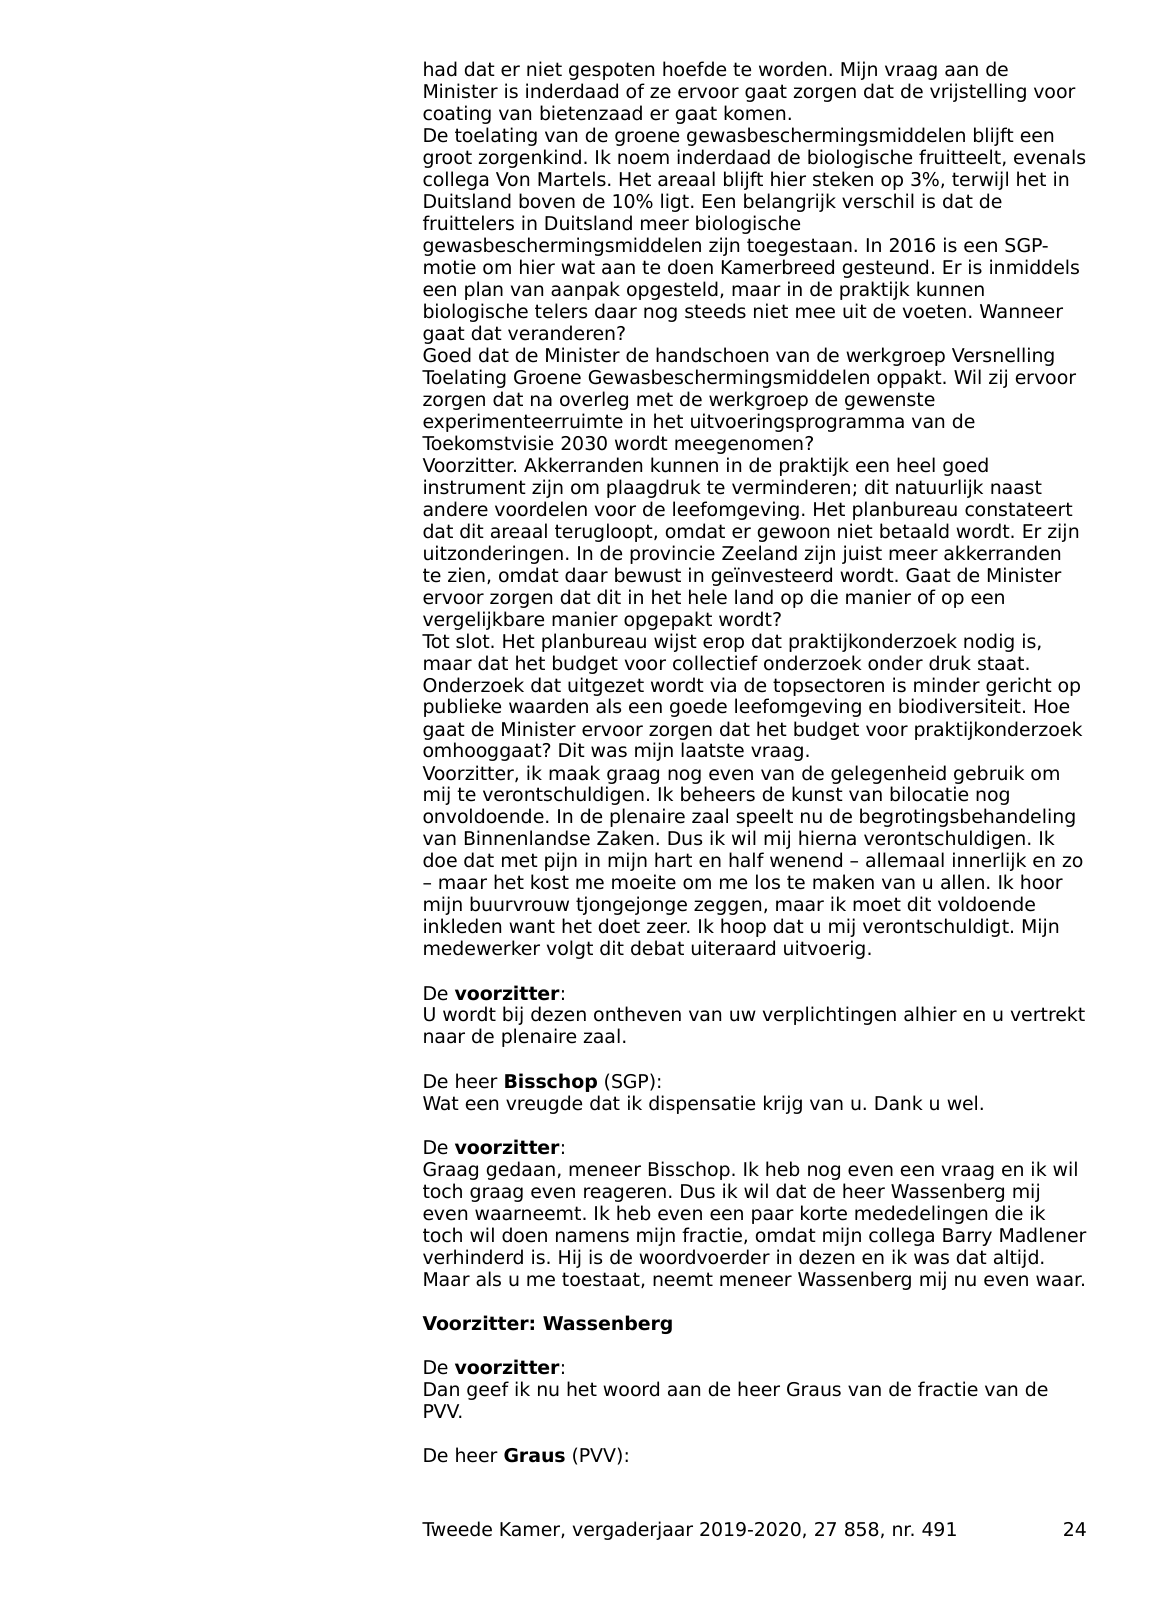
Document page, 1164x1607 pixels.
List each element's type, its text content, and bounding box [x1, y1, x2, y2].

text Graag gedaan, meneer Bisschop. Ik heb nog even een vraag en ik wil toch graag even reageren. Dus ik wil dat de heer Wassenberg mij even waarneemt. Ik heb even een paar korte mededelingen die ik toch wil doen namens mijn fractie, omdat mijn collega Barry Madlener verhinderd is. Hij is de woordvoerder in dezen en ik was dat altijd. Maar als u me toestaat, neemt meneer Wassenberg mij nu even waar. [422, 1159, 1087, 1291]
text De heer Graus (PVV): [422, 1445, 1087, 1467]
text Goed dat de Minister de handschoen van de werkgroep Versnelling Toelating Groene Gewasbeschermingsmiddelen oppakt. Wil zij ervoor zorgen dat na overleg met de werkgroep de gewenste experimenteerruimte in het uitvoeringsprogramma van de Toekomstvisie 2030 wordt meegenomen? [422, 345, 1087, 455]
text Tot slot. Het planbureau wijst erop dat praktijkonderzoek nodig is, maar dat het budget voor collectief onderzoek onder druk staat. Onderzoek dat uitgezet wordt via de topsectoren is minder gericht op publieke waarden als een goede leefomgeving en biodiversiteit. Hoe gaat de Minister ervoor zorgen dat het budget voor praktijkonderzoek omhooggaat? Dit was mijn laatste vraag. [422, 631, 1087, 762]
text U wordt bij dezen ontheven van uw verplichtingen alhier en u vertrekt naar de plenaire zaal. [422, 1004, 1087, 1048]
text had dat er niet gespoten hoefde te worden. Mijn vraag aan de Minister is inderdaad of ze ervoor gaat zorgen dat de vrijstelling voor coating van bietenzaad er gaat komen. [422, 59, 1087, 125]
text De heer Bisschop (SGP): [422, 1071, 1087, 1092]
text Voorzitter. Akkerranden kunnen in de praktijk een heel goed instrument zijn om plaagdruk te verminderen; dit natuurlijk naast andere voordelen voor de leefomgeving. Het planbureau constateert dat dit areaal terugloopt, omdat er gewoon niet betaald wordt. Er zijn uitzonderingen. In de provincie Zeeland zijn juist meer akkerranden te zien, omdat daar bewust in geïnvesteerd wordt. Gaat de Minister ervoor zorgen dat dit in het hele land op die manier of op een vergelijkbare manier opgepakt wordt? [422, 455, 1087, 631]
text De toelating van de groene gewasbeschermingsmiddelen blijft een groot zorgenkind. Ik noem inderdaad de biologische fruitteelt, evenals collega Von Martels. Het areaal blijft hier steken op 3%, terwijl het in Duitsland boven de 10% ligt. Een belangrijk verschil is dat de fruittelers in Duitsland meer biologische gewasbeschermingsmiddelen zijn toegestaan. In 2016 is een SGP-motie om hier wat aan te doen Kamerbreed gesteund. Er is inmiddels een plan van aanpak opgesteld, maar in de praktijk kunnen biologische telers daar nog steeds niet mee uit de voeten. Wanneer gaat dat veranderen? [422, 125, 1087, 345]
text Voorzitter: Wassenberg [422, 1313, 1087, 1335]
text De voorzitter: [422, 982, 1087, 1004]
text De voorzitter: [422, 1137, 1087, 1159]
text Dan geef ik nu het woord aan de heer Graus van de fractie van de PVV. [422, 1379, 1087, 1423]
text De voorzitter: [422, 1357, 1087, 1379]
text Wat een vreugde dat ik dispensatie krijg van u. Dank u wel. [422, 1092, 1087, 1114]
text Voorzitter, ik maak graag nog even van de gelegenheid gebruik om mij te verontschuldigen. Ik beheers de kunst van bilocatie nog onvoldoende. In de plenaire zaal speelt nu de begrotingsbehandeling van Binnenlandse Zaken. Dus ik wil mij hierna verontschuldigen. Ik doe dat met pijn in mijn hart en half wenend – allemaal innerlijk en zo – maar het kost me moeite om me los te maken van u allen. Ik hoor mijn buurvrouw tjongejonge zeggen, maar ik moet dit voldoende inkleden want het doet zeer. Ik hoop dat u mij verontschuldigt. Mijn medewerker volgt dit debat uiteraard uitvoerig. [422, 762, 1087, 960]
